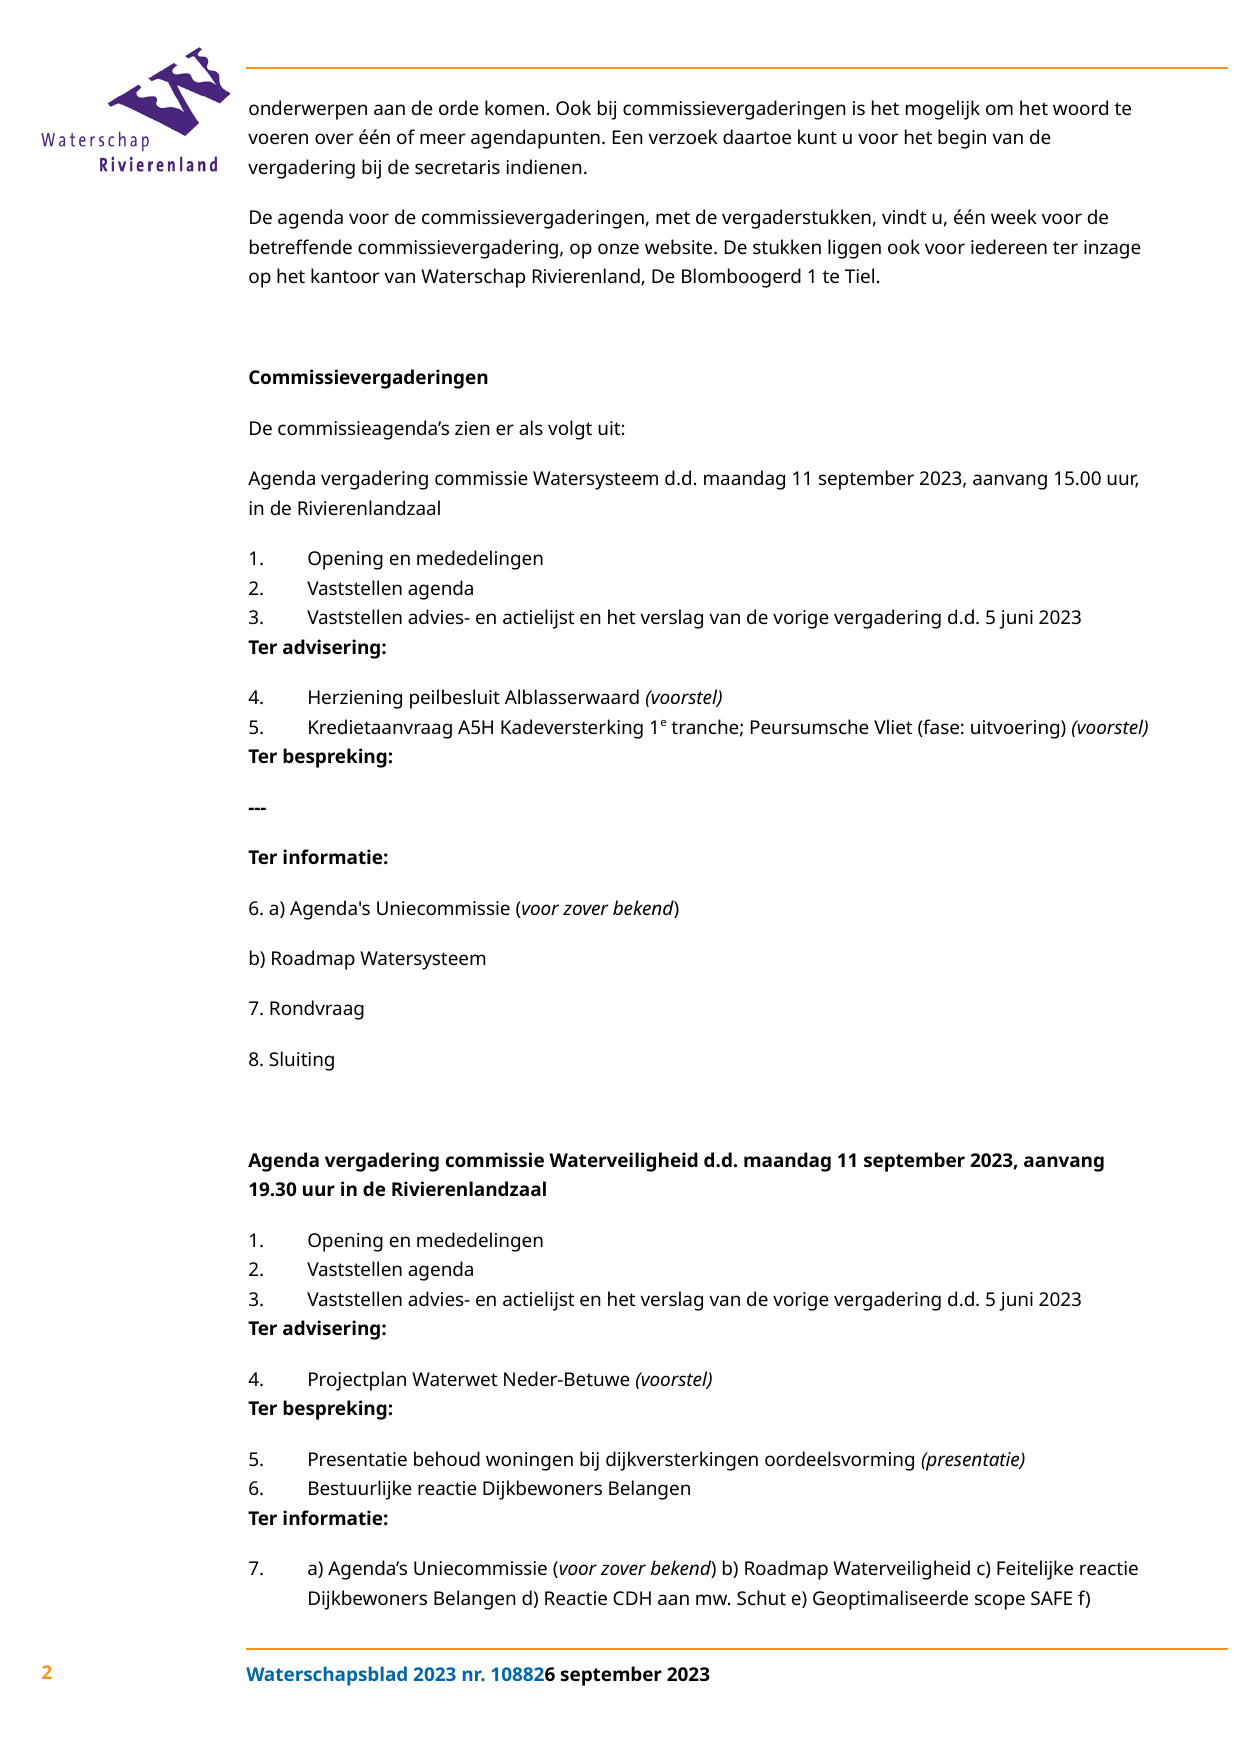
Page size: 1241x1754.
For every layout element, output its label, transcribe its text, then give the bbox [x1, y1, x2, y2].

text Ter informatie: [248, 844, 1152, 870]
text Ter advisering: [248, 1316, 1152, 1341]
list Vaststellen advies- en actielijst en het verslag van de vorige vergadering d.d. 5 juni 2023 [248, 1286, 1152, 1312]
list Kredietaanvraag A5H Kadeversterking 1e tranche; Peursumsche Vliet (fase: uitvoering) (voorstel) [248, 714, 1152, 740]
text De commissieagenda’s zien er als volgt uit: [248, 415, 1152, 441]
list Opening en mededelingen [248, 1227, 1152, 1253]
list Vaststellen agenda [248, 575, 1152, 601]
text 6. a) Agenda's Uniecommissie (voor zover bekend) [248, 895, 1152, 921]
picture [41, 47, 231, 172]
text Ter bespreking: [248, 1396, 1152, 1421]
text Ter bespreking: [248, 743, 1152, 769]
list Presentatie behoud woningen bij dijkversterkingen oordeelsvorming (presentatie) [248, 1446, 1152, 1472]
text 7. Rondvraag [248, 996, 1152, 1021]
list Projectplan Waterwet Neder-Betuwe (voorstel) [248, 1366, 1152, 1392]
text De agenda voor de commissievergaderingen, met de vergaderstukken, vindt u, één week voor de betreffende commissievergadering, op onze website. De stukken liggen ook voor iedereen ter inzage op het kantoor van Waterschap Rivierenland, De Blomboogerd 1 te Tiel. [248, 204, 1152, 289]
list Bestuurlijke reactie Dijkbewoners Belangen [248, 1476, 1152, 1501]
list Herziening peilbesluit Alblasserwaard (voorstel) [248, 684, 1152, 710]
text Commissievergaderingen [248, 364, 1152, 390]
text --- [248, 794, 1152, 820]
text Agenda vergadering commissie Watersysteem d.d. maandag 11 september 2023, aanvang 15.00 uur, in de Rivierenlandzaal [248, 465, 1152, 521]
list a) Agenda’s Uniecommissie (voor zover bekend) b) Roadmap Waterveiligheid c) Feitelijke reactie Dijkbewoners Belangen d) Reactie CDH aan mw. Schut e) Geoptimaliseerde scope SAFE f) [248, 1556, 1152, 1611]
text onderwerpen aan de orde komen. Ook bij commissievergaderingen is het mogelijk om het woord te voeren over één of meer agendapunten. Een verzoek daartoe kunt u voor het begin van de vergadering bij de secretaris indienen. [248, 95, 1152, 180]
text Ter informatie: [248, 1505, 1152, 1531]
list Opening en mededelingen [248, 545, 1152, 571]
list Vaststellen advies- en actielijst en het verslag van de vorige vergadering d.d. 5 juni 2023 [248, 604, 1152, 630]
text Agenda vergadering commissie Waterveiligheid d.d. maandag 11 september 2023, aanvang 19.30 uur in de Rivierenlandzaal [248, 1147, 1152, 1202]
text 8. Sluiting [248, 1046, 1152, 1072]
text Ter advisering: [248, 634, 1152, 660]
text b) Roadmap Watersysteem [248, 945, 1152, 971]
list Vaststellen agenda [248, 1256, 1152, 1282]
